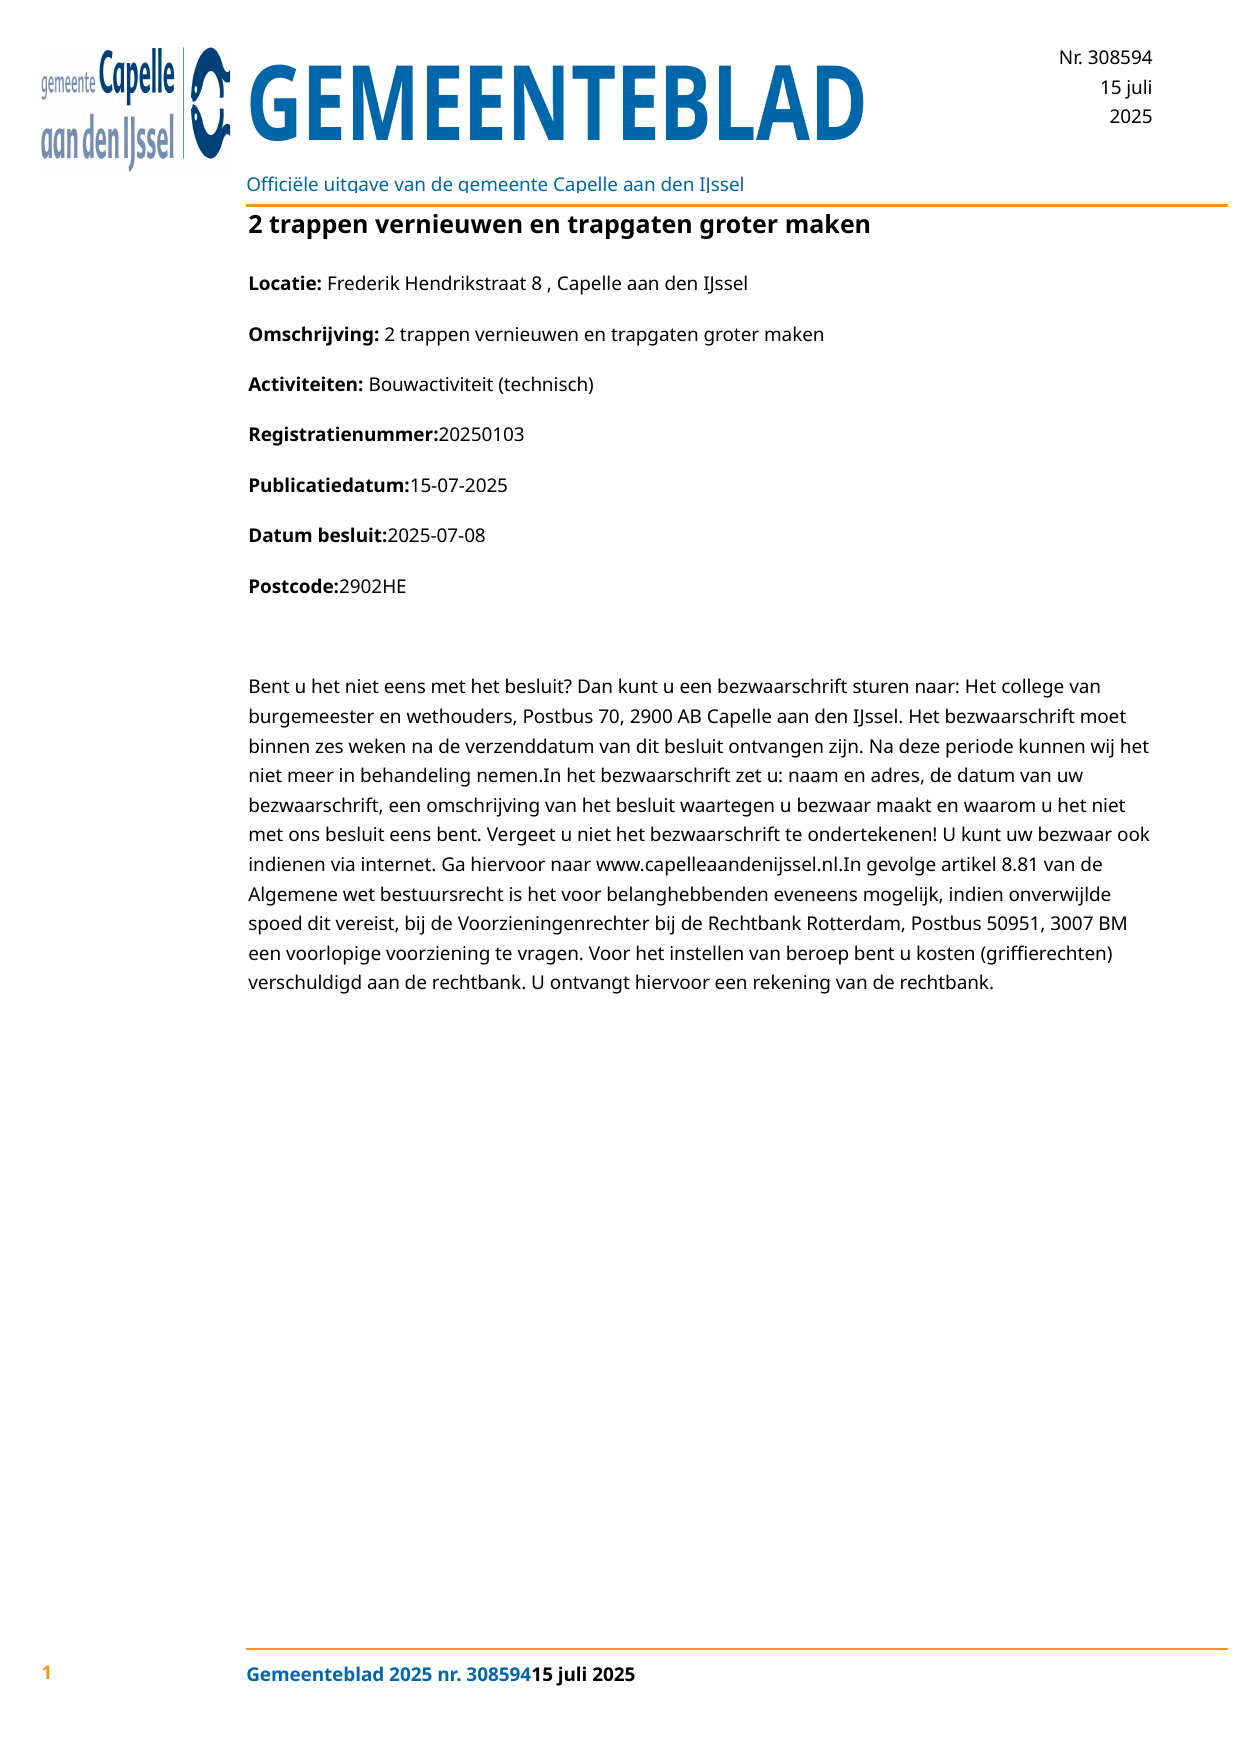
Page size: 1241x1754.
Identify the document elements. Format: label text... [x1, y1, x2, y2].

text Omschrijving: 2 trappen vernieuwen en trapgaten groter maken [248, 321, 1152, 346]
text Activiteiten: Bouwactiviteit (technisch) [248, 371, 1152, 397]
picture [41, 47, 231, 172]
text Datum besluit:2025-07-08 [248, 522, 1152, 548]
text Postcode:2902HE [248, 573, 1152, 598]
text Registratienummer:20250103 [248, 422, 1152, 447]
text Publicatiedatum:15-07-2025 [248, 472, 1152, 498]
text Bent u het niet eens met het besluit? Dan kunt u een bezwaarschrift sturen naar: Het college van burgemeester en wethouders, Postbus 70, 2900 AB Capelle aan den IJssel. Het bezwaarschrift moet binnen zes weken na de verzenddatum van dit besluit ontvangen zijn. Na deze periode kunnen wij het niet meer in behandeling nemen.In het bezwaarschrift zet u: naam en adres, de datum van uw bezwaarschrift, een omschrijving van het besluit waartegen u bezwaar maakt en waarom u het niet met ons besluit eens bent. Vergeet u niet het bezwaarschrift te ondertekenen! U kunt uw bezwaar ook indienen via internet. Ga hiervoor naar www.capelleaandenijssel.nl.In gevolge artikel 8.81 van de Algemene wet bestuursrecht is het voor belanghebbenden eveneens mogelijk, indien onverwijlde spoed dit vereist, bij de Voorzieningenrechter bij de Rechtbank Rotterdam, Postbus 50951, 3007 BM een voorlopige voorziening te vragen. Voor het instellen van beroep bent u kosten (griffierechten) verschuldigd aan de rechtbank. U ontvangt hiervoor een rekening van de rechtbank. [248, 674, 1152, 995]
text 2 trappen vernieuwen en trapgaten groter maken [248, 207, 1152, 241]
text Locatie: Frederik Hendrikstraat 8 , Capelle aan den IJssel [248, 270, 1152, 296]
